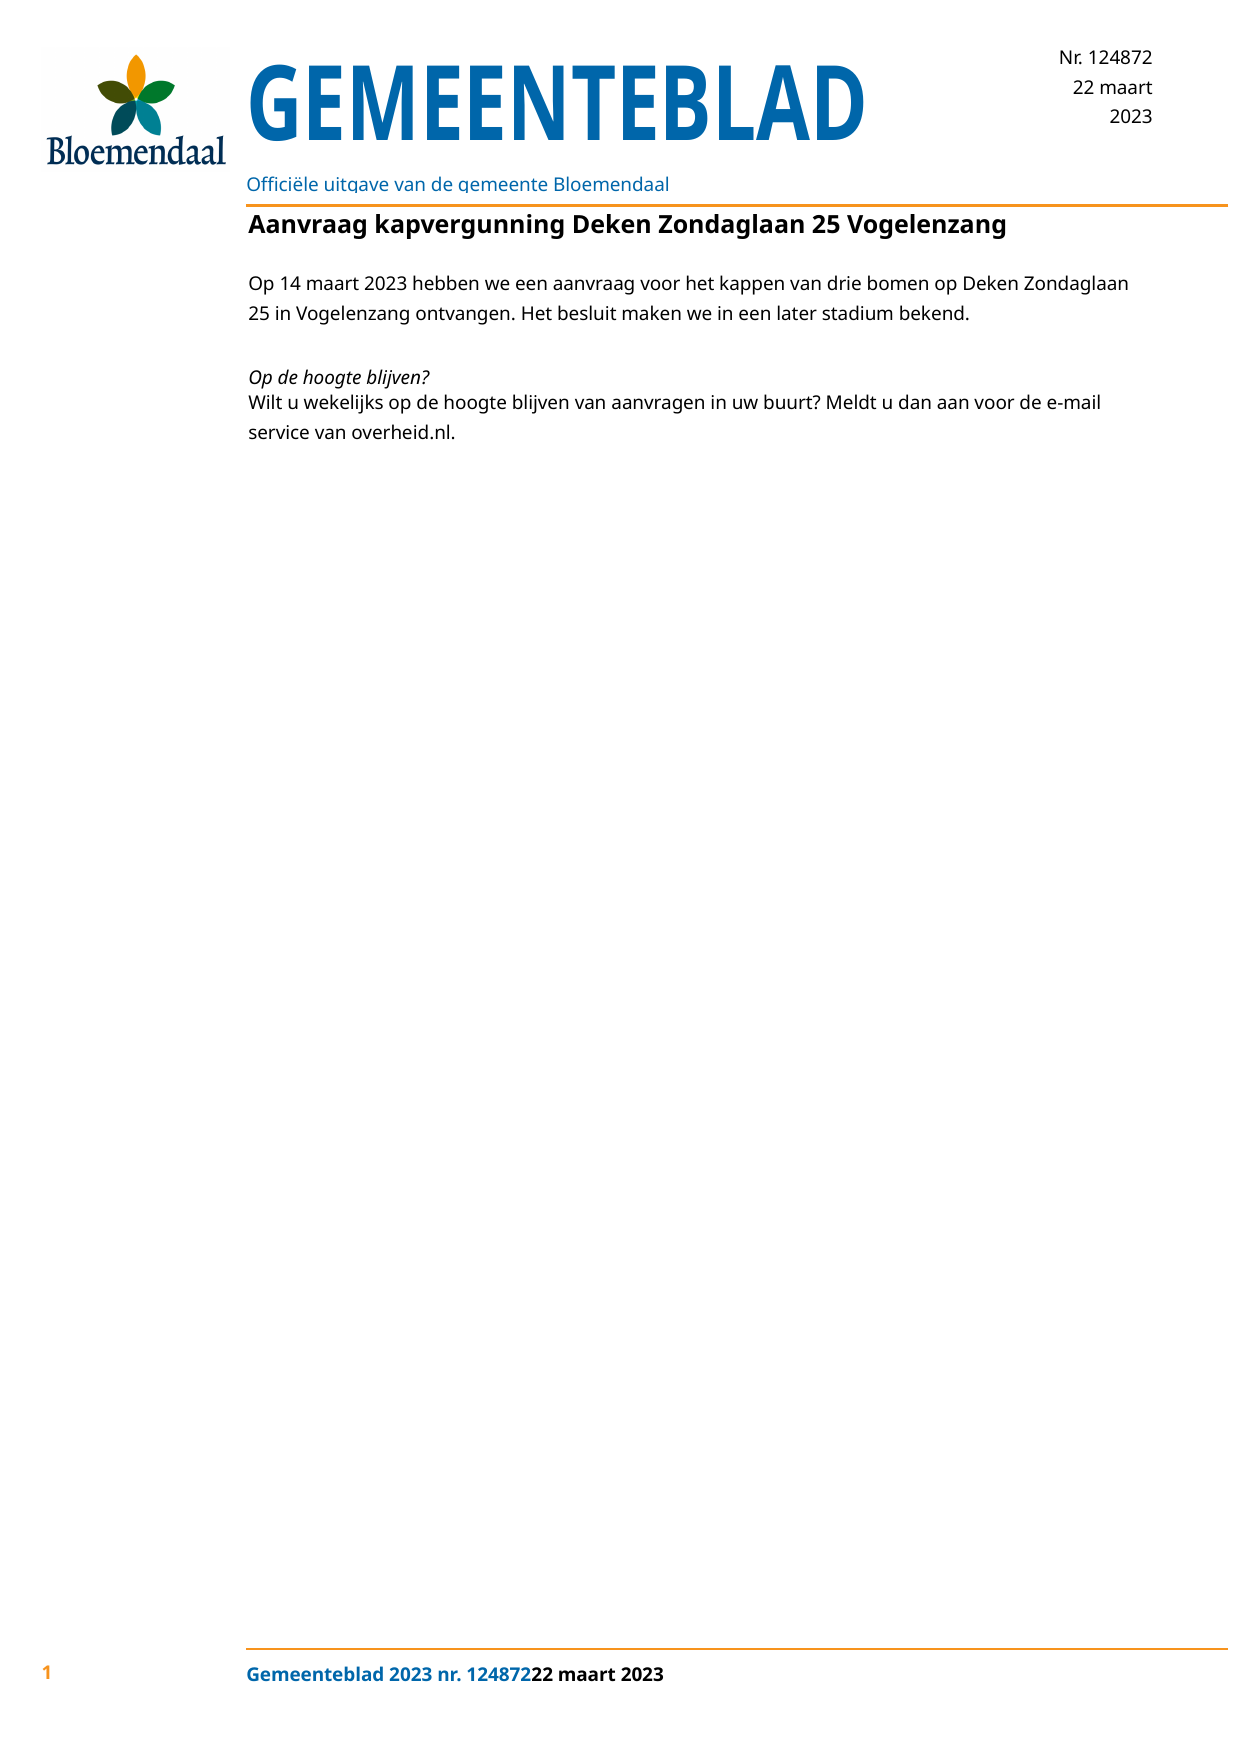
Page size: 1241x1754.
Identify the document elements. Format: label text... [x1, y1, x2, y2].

text Wilt u wekelijks op de hoogte blijven van aanvragen in uw buurt? Meldt u dan aan voor de e-mail service van overheid.nl. [248, 389, 1152, 445]
text Op 14 maart 2023 hebben we een aanvraag voor het kappen van drie bomen op Deken Zondaglaan 25 in Vogelenzang ontvangen. Het besluit maken we in een later stadium bekend. [248, 270, 1152, 326]
text Aanvraag kapvergunning Deken Zondaglaan 25 Vogelenzang [248, 207, 1152, 241]
picture [41, 47, 231, 172]
text Op de hoogte blijven? [248, 364, 1152, 389]
